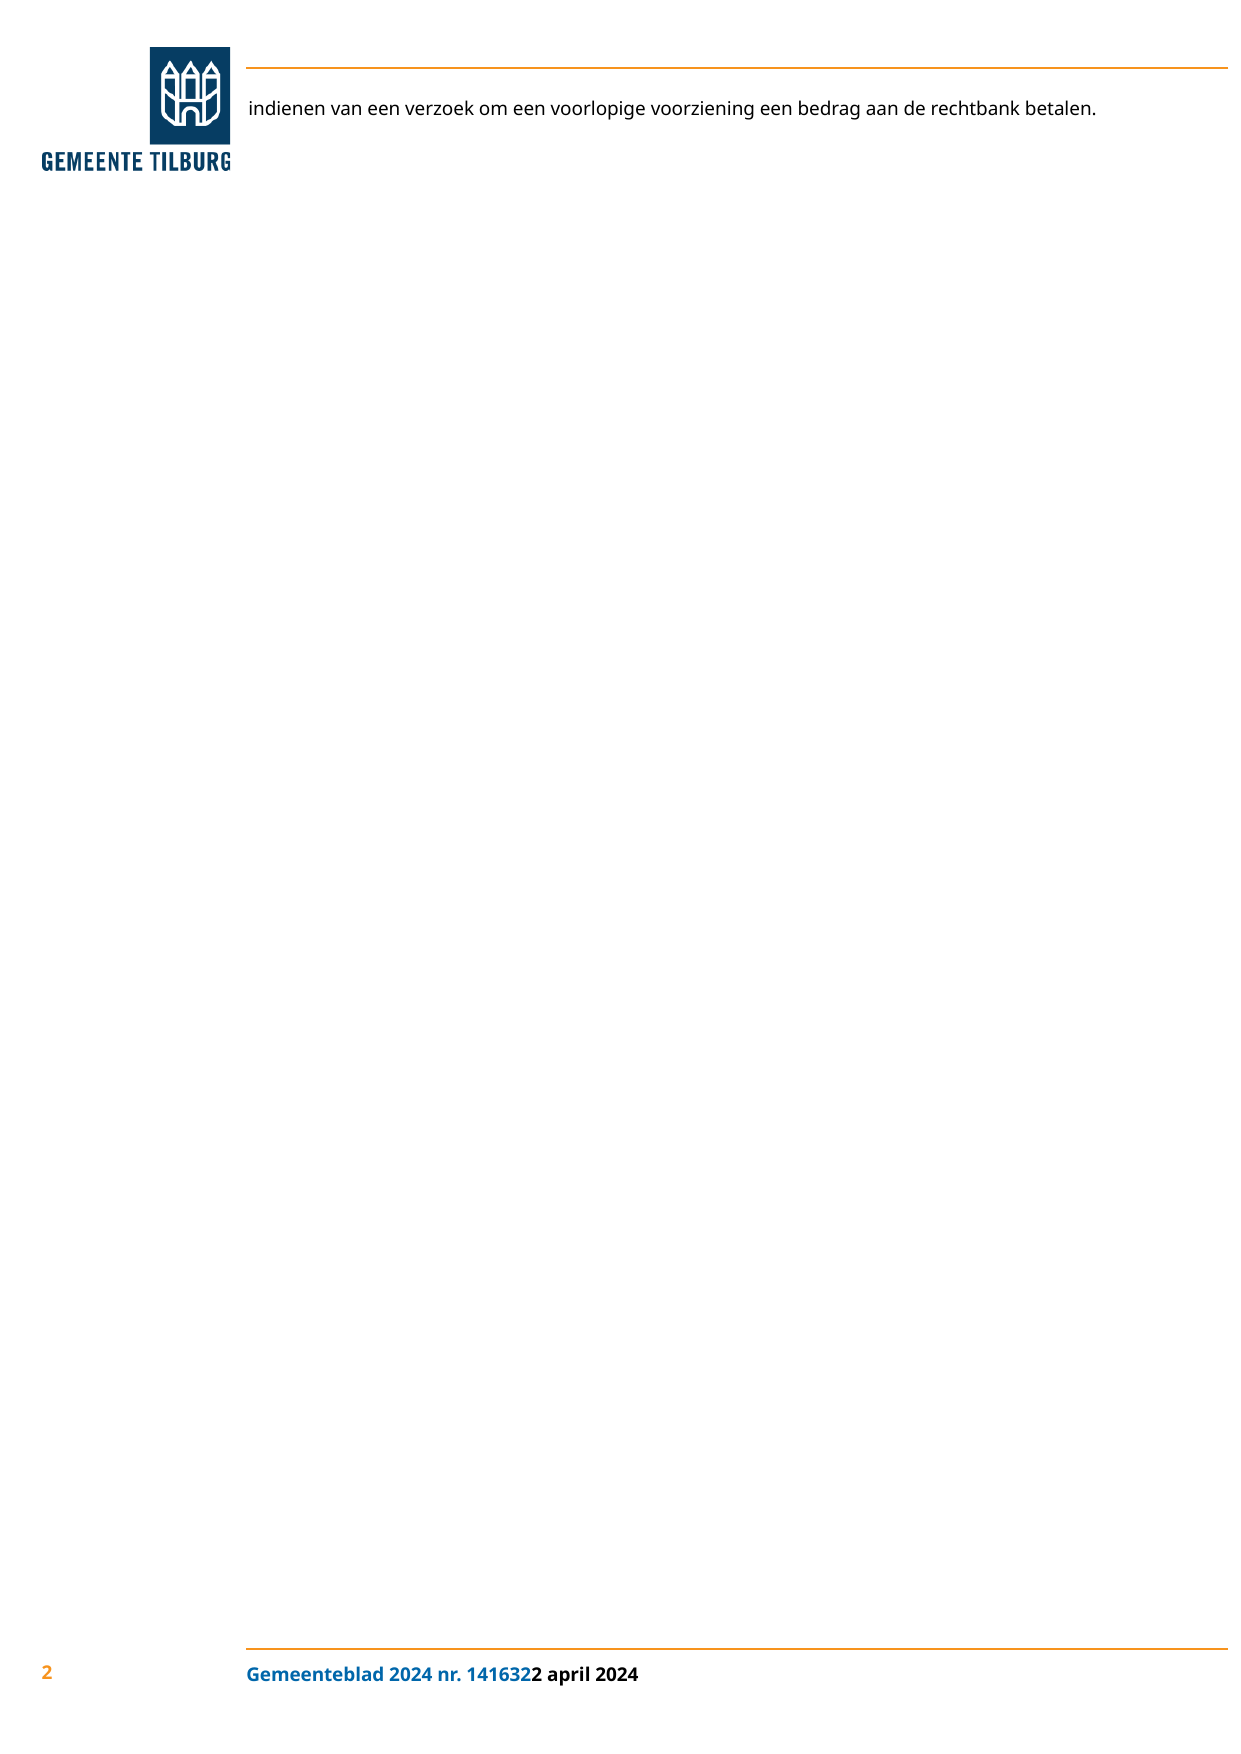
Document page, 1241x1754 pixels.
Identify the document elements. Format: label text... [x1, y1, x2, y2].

picture [41, 47, 231, 172]
text indienen van een verzoek om een voorlopige voorziening een bedrag aan de rechtbank betalen. [248, 95, 1152, 121]
